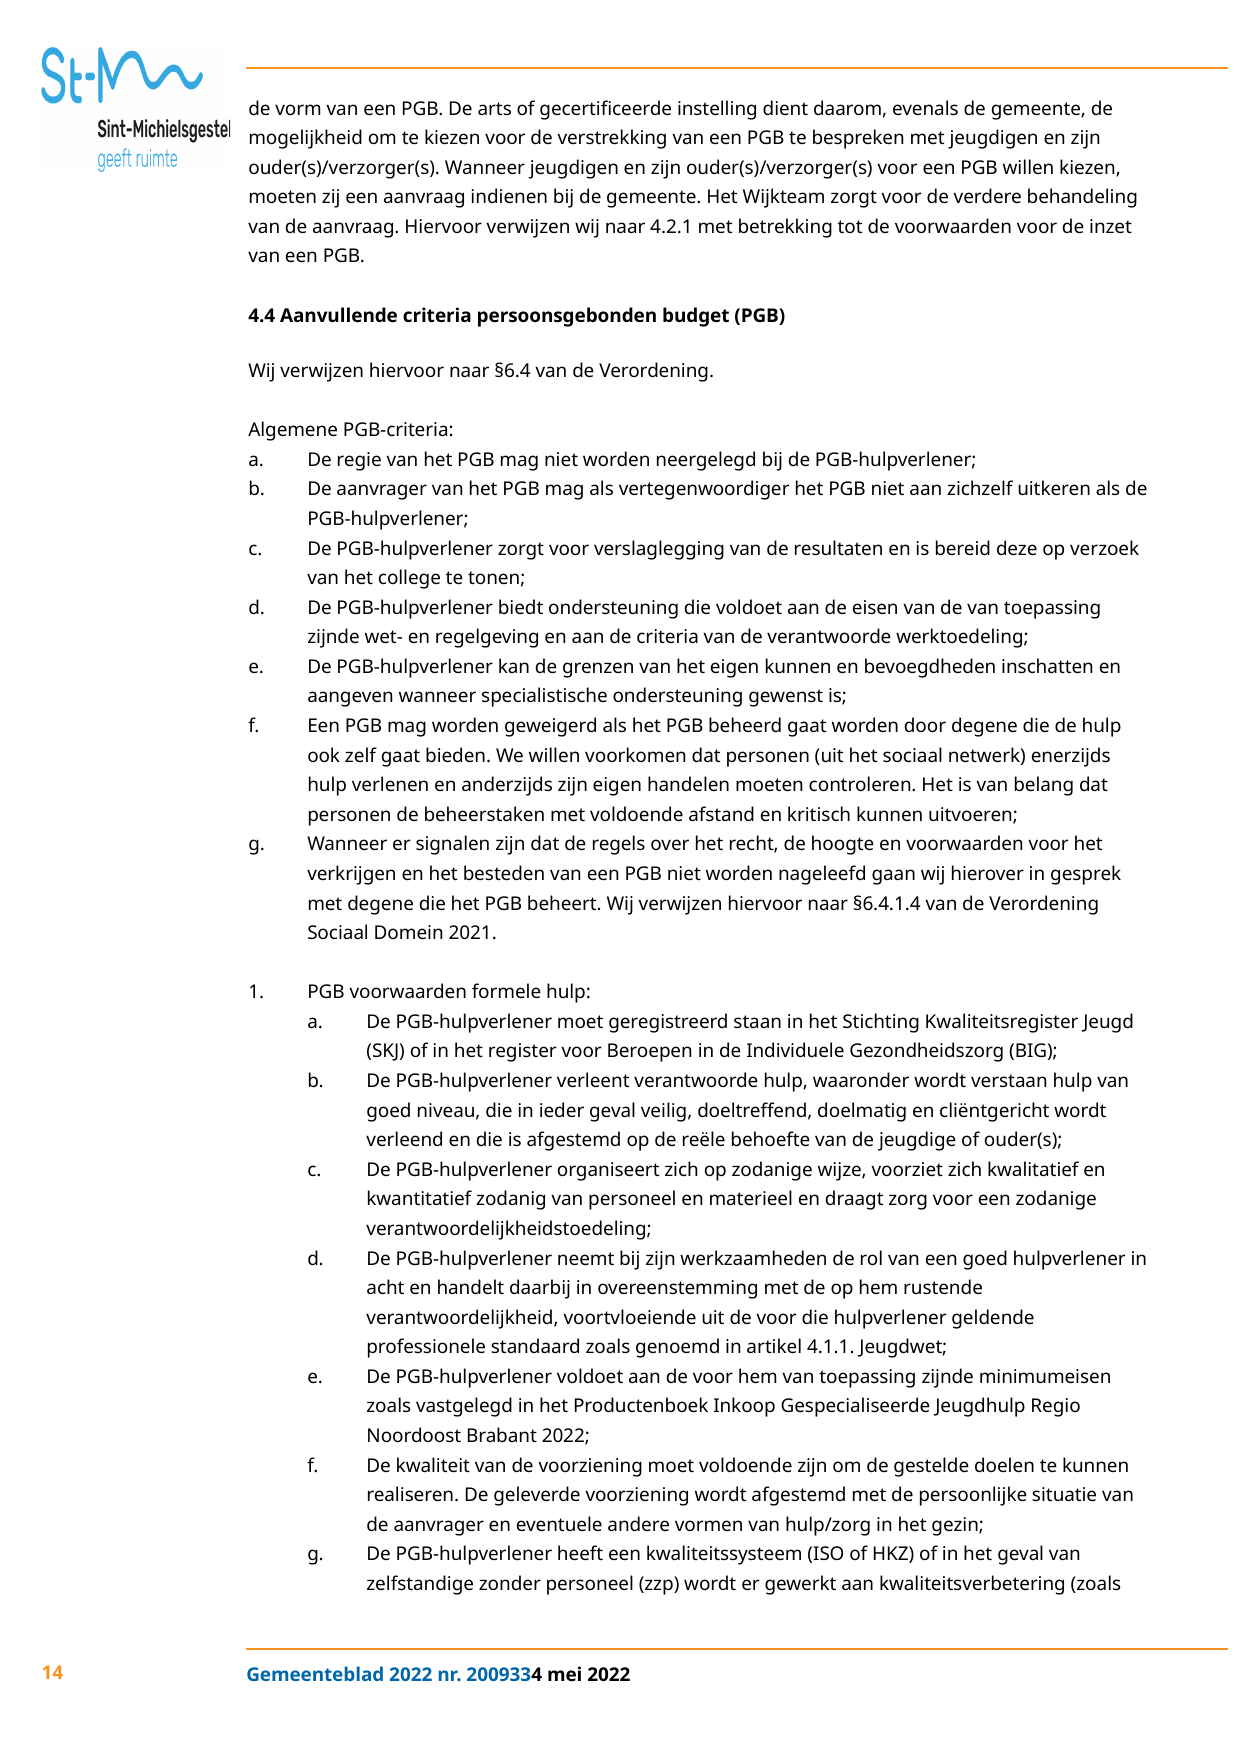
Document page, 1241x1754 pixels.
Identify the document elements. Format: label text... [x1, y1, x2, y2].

list De PGB-hulpverlener neemt bij zijn werkzaamheden de rol van een goed hulpverlener in acht en handelt daarbij in overeenstemming met de op hem rustende verantwoordelijkheid, voortvloeiende uit de voor die hulpverlener geldende professionele standaard zoals genoemd in artikel 4.1.1. Jeugdwet; [307, 1245, 1152, 1359]
list Wanneer er signalen zijn dat de regels over het recht, de hoogte en voorwaarden voor het verkrijgen en het besteden van een PGB niet worden nageleefd gaan wij hierover in gesprek met degene die het PGB beheert. Wij verwijzen hiervoor naar §6.4.1.4 van de Verordening Sociaal Domein 2021. [248, 831, 1152, 945]
list De PGB-hulpverlener biedt ondersteuning die voldoet aan de eisen van de van toepassing zijnde wet- en regelgeving en aan de criteria van de verantwoorde werktoedeling; [248, 594, 1152, 649]
list De PGB-hulpverlener voldoet aan de voor hem van toepassing zijnde minimumeisen zoals vastgelegd in het Productenboek Inkoop Gespecialiseerde Jeugdhulp Regio Noordoost Brabant 2022; [307, 1363, 1152, 1448]
list De PGB-hulpverlener zorgt voor verslaglegging van de resultaten en is bereid deze op verzoek van het college te tonen; [248, 535, 1152, 590]
text Algemene PGB-criteria: [248, 416, 1152, 442]
list De regie van het PGB mag niet worden neergelegd bij de PGB-hulpverlener; [248, 446, 1152, 472]
list De PGB-hulpverlener kan de grenzen van het eigen kunnen en bevoegdheden inschatten en aangeven wanneer specialistische ondersteuning gewenst is; [248, 653, 1152, 708]
list Een PGB mag worden geweigerd als het PGB beheerd gaat worden door degene die de hulp ook zelf gaat bieden. We willen voorkomen dat personen (uit het sociaal netwerk) enerzijds hulp verlenen en anderzijds zijn eigen handelen moeten controleren. Het is van belang dat personen de beheerstaken met voldoende afstand en kritisch kunnen uitvoeren; [248, 712, 1152, 827]
list De PGB-hulpverlener organiseert zich op zodanige wijze, voorziet zich kwalitatief en kwantitatief zodanig van personeel en materieel en draagt zorg voor een zodanige verantwoordelijkheidstoedeling; [307, 1156, 1152, 1241]
list PGB voorwaarden formele hulp: [248, 978, 1152, 1004]
text Wij verwijzen hiervoor naar §6.4 van de Verordening. [248, 357, 1152, 383]
list De PGB-hulpverlener moet geregistreerd staan in het Stichting Kwaliteitsregister Jeugd (SKJ) of in het register voor Beroepen in de Individuele Gezondheidszorg (BIG); [307, 1008, 1152, 1063]
list De PGB-hulpverlener heeft een kwaliteitssysteem (ISO of HKZ) of in het geval van zelfstandige zonder personeel (zzp) wordt er gewerkt aan kwaliteitsverbetering (zoals [307, 1541, 1152, 1596]
list De kwaliteit van de voorziening moet voldoende zijn om de gestelde doelen te kunnen realiseren. De geleverde voorziening wordt afgestemd met de persoonlijke situatie van de aanvrager en eventuele andere vormen van hulp/zorg in het gezin; [307, 1452, 1152, 1537]
list De aanvrager van het PGB mag als vertegenwoordiger het PGB niet aan zichzelf uitkeren als de PGB-hulpverlener; [248, 476, 1152, 531]
text de vorm van een PGB. De arts of gecertificeerde instelling dient daarom, evenals de gemeente, de mogelijkheid om te kiezen voor de verstrekking van een PGB te bespreken met jeugdigen en zijn ouder(s)/verzorger(s). Wanneer jeugdigen en zijn ouder(s)/verzorger(s) voor een PGB willen kiezen, moeten zij een aanvraag indienen bij de gemeente. Het Wijkteam zorgt voor de verdere behandeling van de aanvraag. Hiervoor verwijzen wij naar 4.2.1 met betrekking tot de voorwaarden voor de inzet van een PGB. [248, 95, 1152, 268]
text 4.4 Aanvullende criteria persoonsgebonden budget (PGB) [248, 302, 1152, 328]
picture [41, 47, 231, 172]
list De PGB-hulpverlener verleent verantwoorde hulp, waaronder wordt verstaan hulp van goed niveau, die in ieder geval veilig, doeltreffend, doelmatig en cliëntgericht wordt verleend en die is afgestemd op de reële behoefte van de jeugdige of ouder(s); [307, 1067, 1152, 1152]
